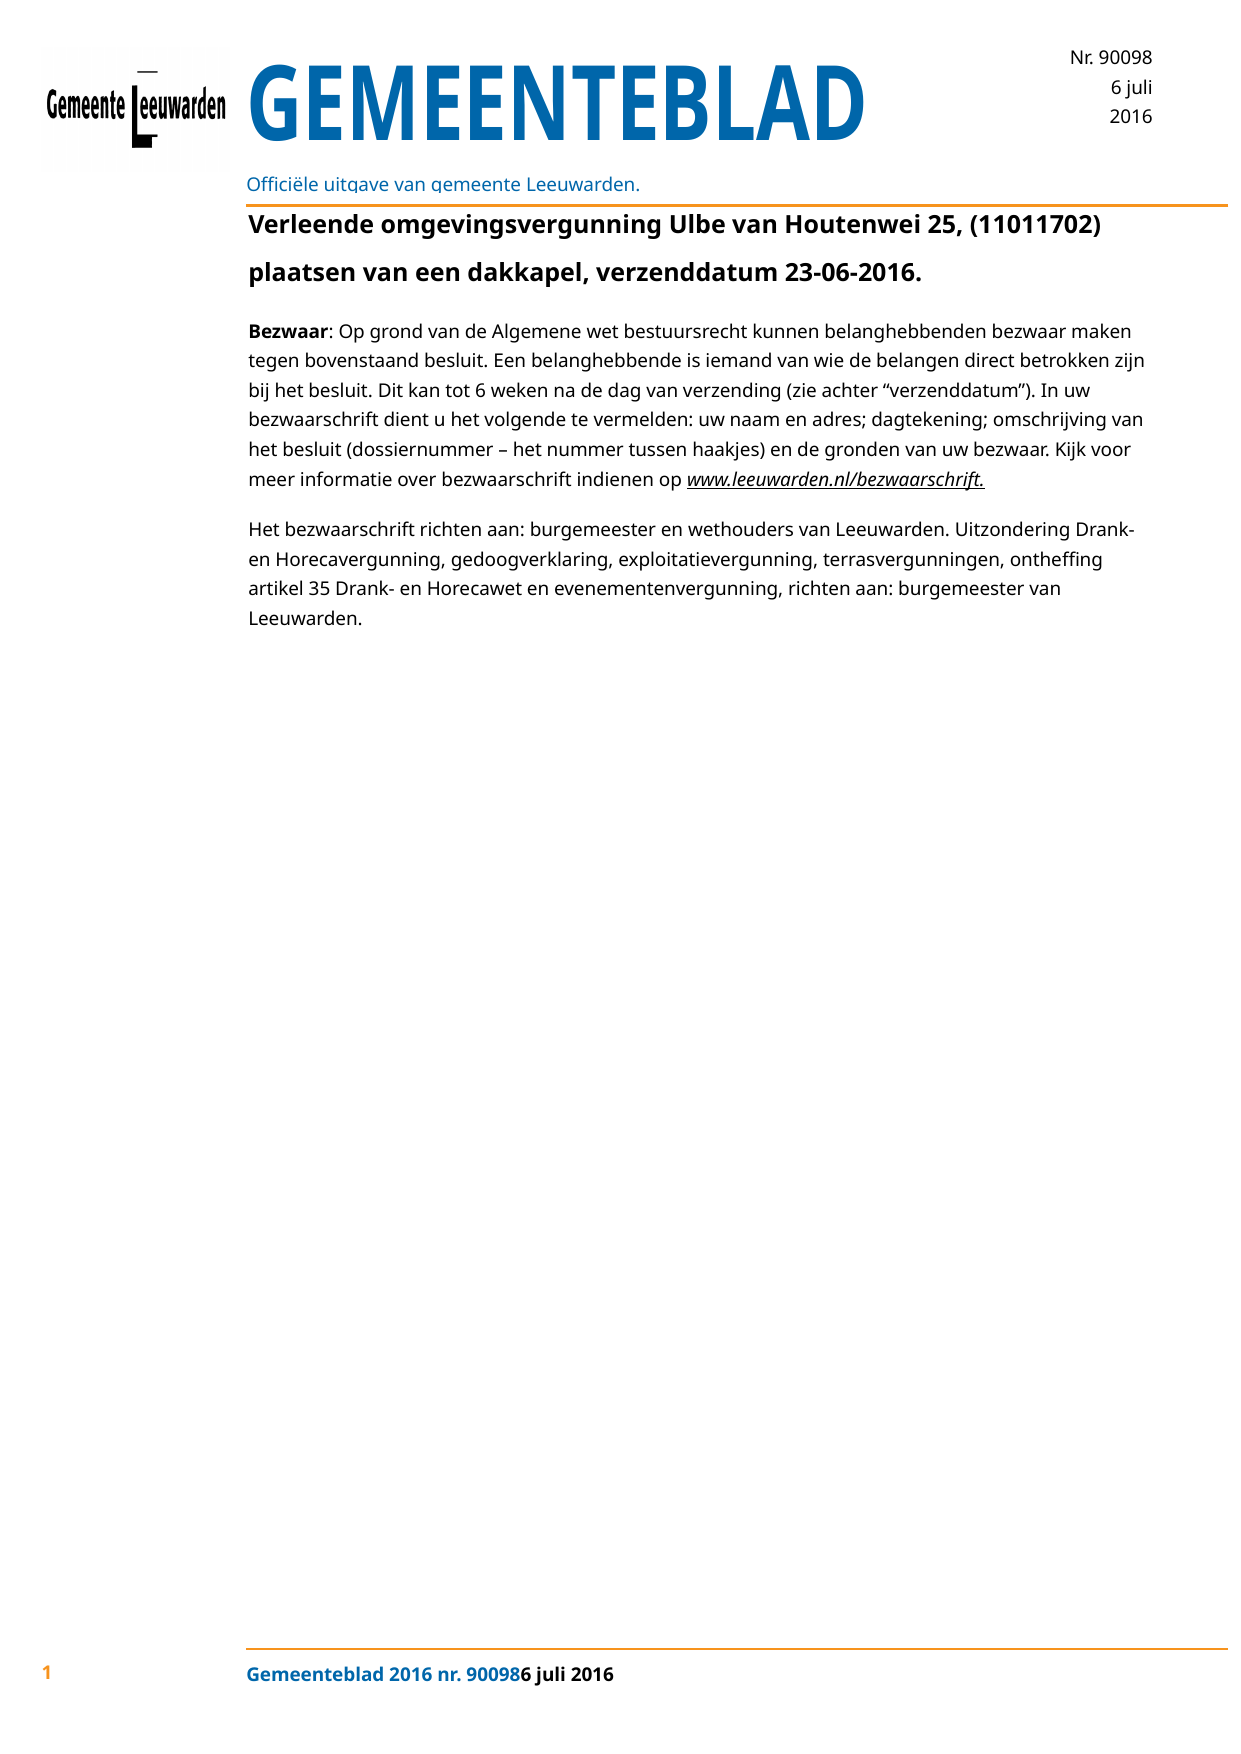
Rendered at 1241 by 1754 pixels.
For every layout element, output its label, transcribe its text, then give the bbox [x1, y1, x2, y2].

picture [41, 47, 231, 172]
text Verleende omgevingsvergunning Ulbe van Houtenwei 25, (11011702) plaatsen van een dakkapel, verzenddatum 23-06-2016. [248, 207, 1152, 288]
text Het bezwaarschrift richten aan: burgemeester en wethouders van Leeuwarden. Uitzondering Drank- en Horecavergunning, gedoogverklaring, exploitatievergunning, terrasvergunningen, ontheffing artikel 35 Drank- en Horecawet en evenementenvergunning, richten aan: burgemeester van Leeuwarden. [248, 516, 1152, 631]
text Bezwaar: Op grond van de Algemene wet bestuursrecht kunnen belanghebbenden bezwaar maken tegen bovenstaand besluit. Een belanghebbende is iemand van wie de belangen direct betrokken zijn bij het besluit. Dit kan tot 6 weken na de dag van verzending (zie achter “verzenddatum”). In uw bezwaarschrift dient u het volgende te vermelden: uw naam en adres; dagtekening; omschrijving van het besluit (dossiernummer – het nummer tussen haakjes) en de gronden van uw bezwaar. Kijk voor meer informatie over bezwaarschrift indienen op www.leeuwarden.nl/bezwaarschrift. [248, 318, 1152, 492]
